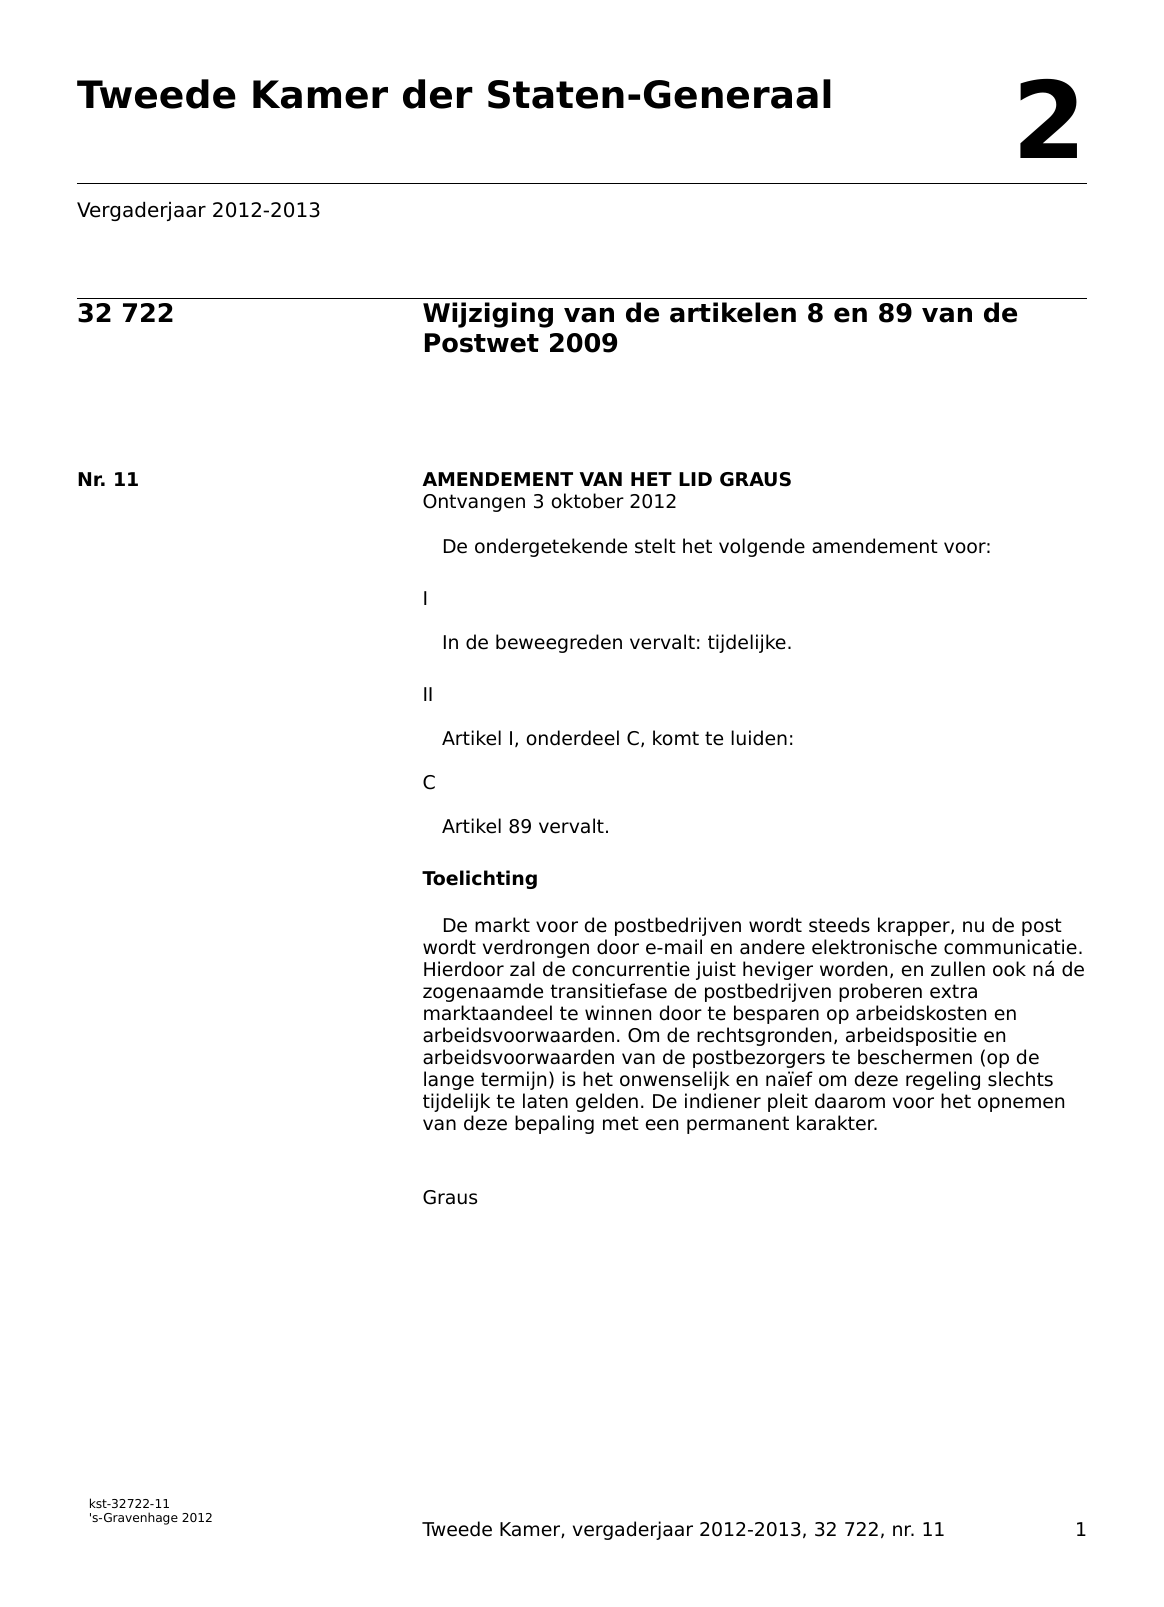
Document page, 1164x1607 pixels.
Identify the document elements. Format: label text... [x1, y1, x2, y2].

text 's-Gravenhage 2012 [88, 1511, 323, 1525]
text De markt voor de postbedrijven wordt steeds krapper, nu de post wordt verdrongen door e-mail en andere elektronische communicatie. Hierdoor zal de concurrentie juist heviger worden, en zullen ook ná de zogenaamde transitiefase de postbedrijven proberen extra marktaandeel te winnen door te besparen op arbeidskosten en arbeidsvoorwaarden. Om de rechtsgronden, arbeidspositie en arbeidsvoorwaarden van de postbezorgers te beschermen (op de lange termijn) is het onwenselijk en naïef om deze regeling slechts tijdelijk te laten gelden. De indiener pleit daarom voor het opnemen van deze bepaling met een permanent karakter. [422, 915, 1087, 1135]
text C [422, 772, 1087, 794]
text kst-32722-11 [88, 1497, 323, 1511]
text De ondergetekende stelt het volgende amendement voor: [422, 536, 1087, 557]
subtitle Toelichting [422, 868, 1087, 890]
subtitle II [422, 684, 1087, 706]
subtitle 32 722 Wijziging van de artikelen 8 en 89 van de Postwet 2009 [77, 299, 1087, 358]
subtitle Nr. 11 AMENDEMENT VAN HET LID GRAUS [77, 469, 1087, 491]
subtitle I [422, 587, 1087, 609]
table_header 2 [886, 59, 1087, 183]
text Artikel 89 vervalt. [422, 816, 1087, 838]
text Ontvangen 3 oktober 2012 [422, 491, 1087, 513]
table_cell Vergaderjaar 2012-2013 [77, 184, 1087, 298]
text Artikel I, onderdeel C, komt te luiden: [422, 728, 1087, 750]
text In de beweegreden vervalt: tijdelijke. [422, 632, 1087, 654]
table_header Tweede Kamer der Staten-Generaal [77, 59, 886, 183]
text Graus [422, 1165, 1087, 1209]
